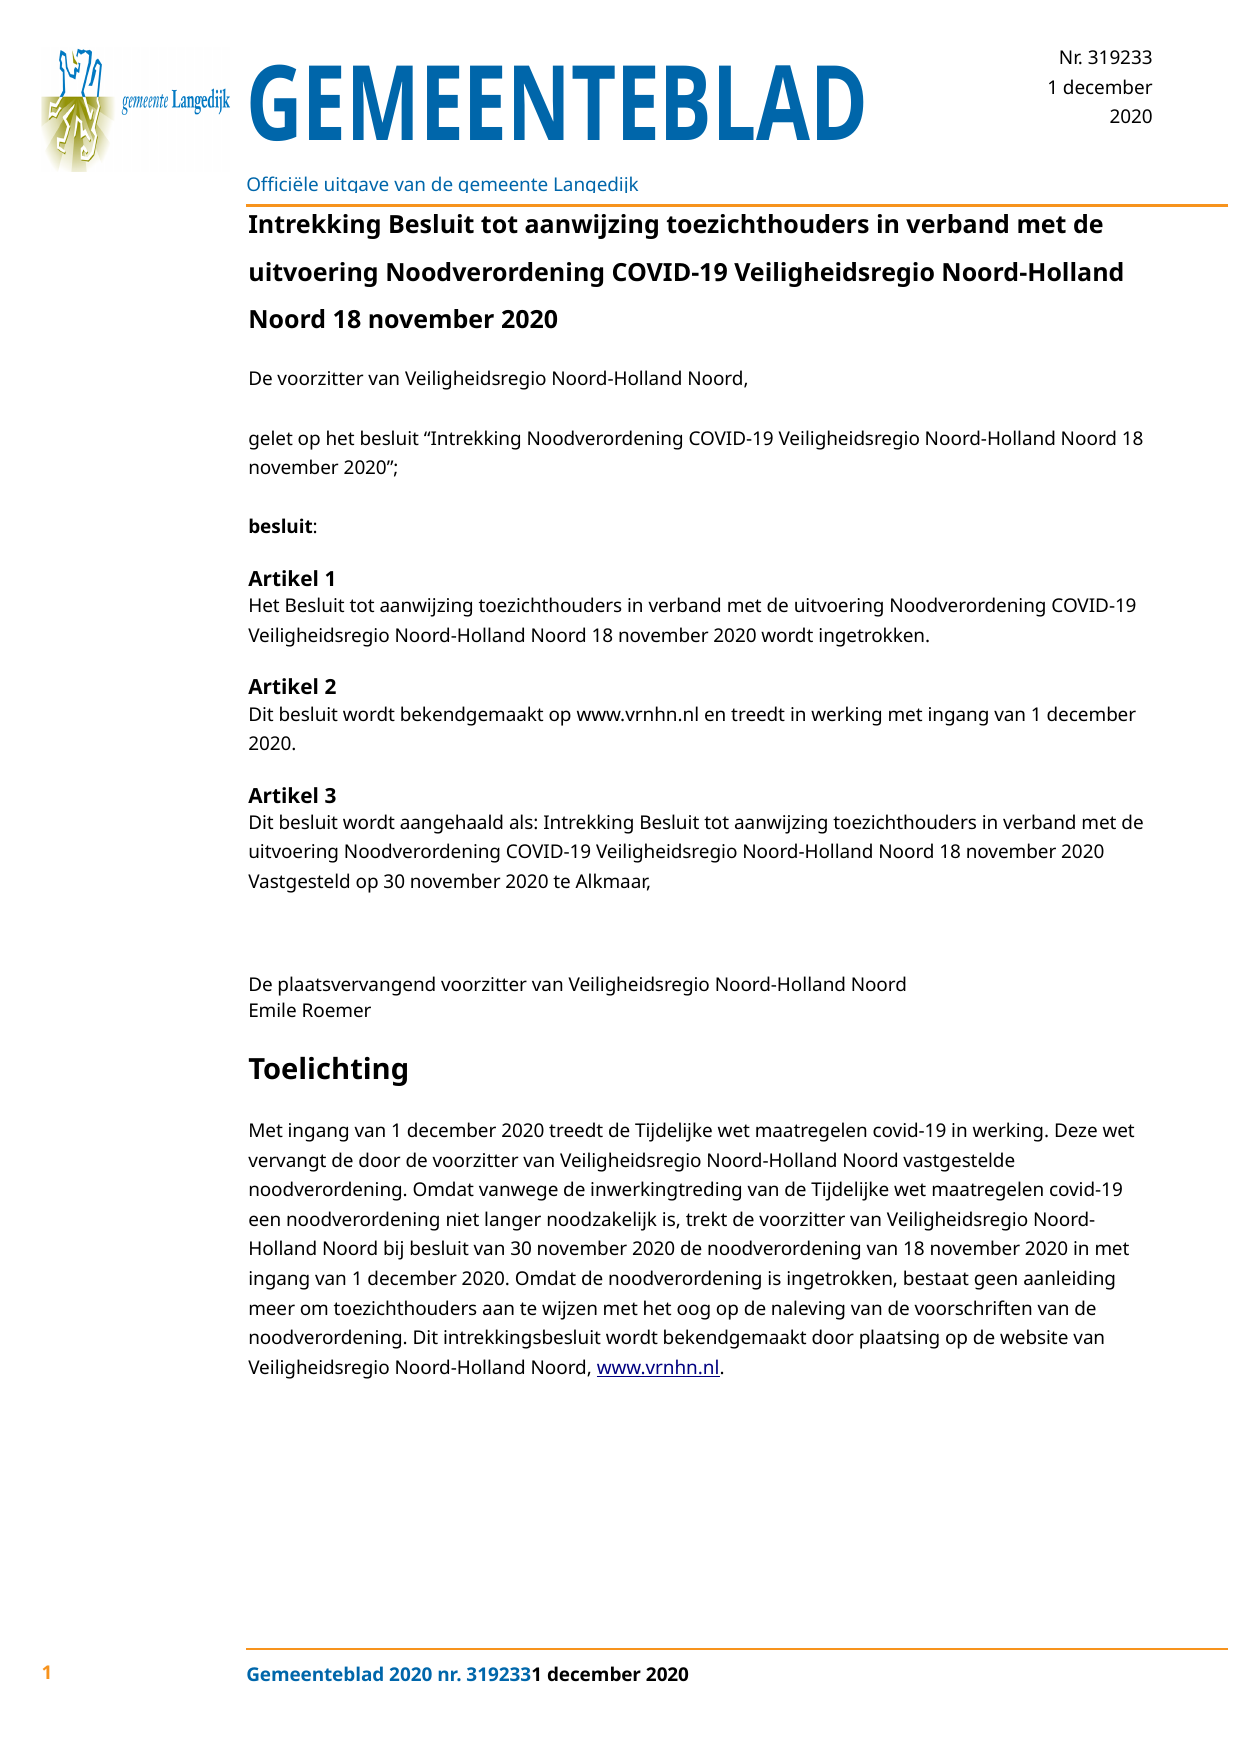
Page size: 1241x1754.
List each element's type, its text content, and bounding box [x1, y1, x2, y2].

text Dit besluit wordt bekendgemaakt op www.vrnhn.nl en treedt in werking met ingang van 1 december 2020. [248, 701, 1152, 756]
text besluit: [248, 513, 1152, 539]
text De voorzitter van Veiligheidsregio Noord-Holland Noord, [248, 366, 1152, 391]
picture [41, 47, 231, 172]
text gelet op het besluit “Intrekking Noodverordening COVID-19 Veiligheidsregio Noord-Holland Noord 18 november 2020”; [248, 425, 1152, 480]
text Artikel 1 [248, 564, 1152, 592]
text Intrekking Besluit tot aanwijzing toezichthouders in verband met de uitvoering Noodverordening COVID-19 Veiligheidsregio Noord-Holland Noord 18 november 2020 [248, 207, 1152, 336]
text Artikel 2 [248, 672, 1152, 701]
text Artikel 3 [248, 781, 1152, 809]
text De plaatsvervangend voorzitter van Veiligheidsregio Noord-Holland Noord [248, 971, 1152, 997]
text Toelichting [248, 1048, 1152, 1088]
text Dit besluit wordt aangehaald als: Intrekking Besluit tot aanwijzing toezichthouders in verband met de uitvoering Noodverordening COVID-19 Veiligheidsregio Noord-Holland Noord 18 november 2020 [248, 809, 1152, 864]
text Het Besluit tot aanwijzing toezichthouders in verband met de uitvoering Noodverordening COVID-19 Veiligheidsregio Noord-Holland Noord 18 november 2020 wordt ingetrokken. [248, 592, 1152, 648]
text Emile Roemer [248, 997, 1152, 1023]
text Vastgesteld op 30 november 2020 te Alkmaar, [248, 868, 1152, 894]
text Met ingang van 1 december 2020 treedt de Tijdelijke wet maatregelen covid-19 in werking. Deze wet vervangt de door de voorzitter van Veiligheidsregio Noord-Holland Noord vastgestelde noodverordening. Omdat vanwege de inwerkingtreding van de Tijdelijke wet maatregelen covid-19 een noodverordening niet langer noodzakelijk is, trekt de voorzitter van Veiligheidsregio Noord-Holland Noord bij besluit van 30 november 2020 de noodverordening van 18 november 2020 in met ingang van 1 december 2020. Omdat de noodverordening is ingetrokken, bestaat geen aanleiding meer om toezichthouders aan te wijzen met het oog op de naleving van de voorschriften van de noodverordening. Dit intrekkingsbesluit wordt bekendgemaakt door plaatsing op de website van Veiligheidsregio Noord-Holland Noord, www.vrnhn.nl. [248, 1117, 1152, 1380]
